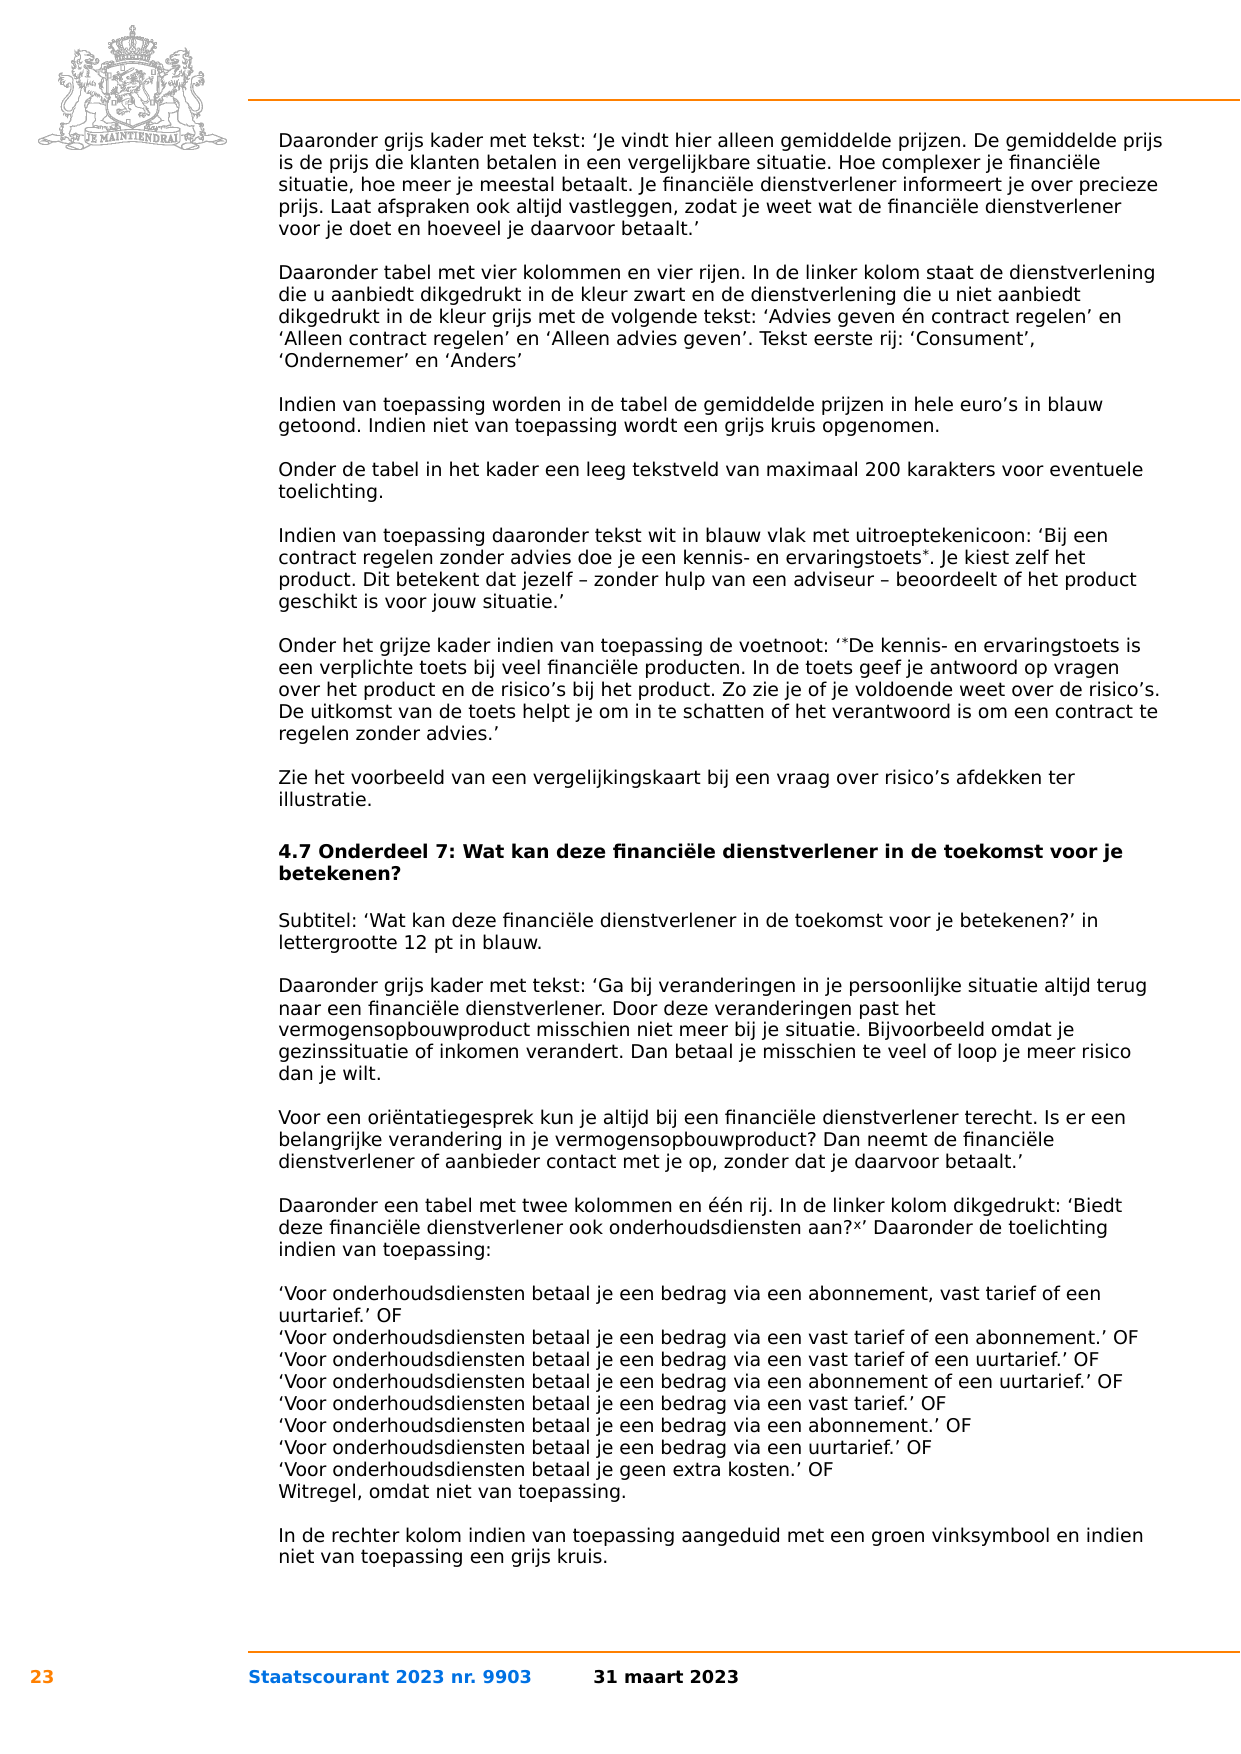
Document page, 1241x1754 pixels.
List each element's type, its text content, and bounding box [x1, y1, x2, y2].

picture [38, 25, 227, 150]
text Subtitel: ‘Wat kan deze financiële dienstverlener in de toekomst voor je betekenen?’ in lettergrootte 12 pt in blauw. [278, 909, 1163, 953]
text ‘Voor onderhoudsdiensten betaal je een bedrag via een vast tarief.’ OF [278, 1393, 1163, 1415]
text ‘Voor onderhoudsdiensten betaal je een bedrag via een vast tarief of een abonnement.’ OF [278, 1327, 1163, 1349]
text ‘Voor onderhoudsdiensten betaal je een bedrag via een uurtarief.’ OF [278, 1437, 1163, 1459]
text ‘Voor onderhoudsdiensten betaal je een bedrag via een abonnement of een uurtarief.’ OF [278, 1371, 1163, 1393]
text Onder de tabel in het kader een leeg tekstveld van maximaal 200 karakters voor eventuele toelichting. [278, 459, 1163, 503]
text ‘Voor onderhoudsdiensten betaal je een bedrag via een abonnement.’ OF [278, 1415, 1163, 1437]
text Onder het grijze kader indien van toepassing de voetnoot: ‘*De kennis- en ervaringstoets is een verplichte toets bij veel financiële producten. In de toets geef je antwoord op vragen over het product en de risico’s bij het product. Zo zie je of je voldoende weet over de risico’s. De uitkomst van de toets helpt je om in te schatten of het verantwoord is om een contract te regelen zonder advies.’ [278, 635, 1163, 745]
text Daaronder tabel met vier kolommen en vier rijen. In de linker kolom staat de dienstverlening die u aanbiedt dikgedrukt in de kleur zwart en de dienstverlening die u niet aanbiedt dikgedrukt in de kleur grijs met de volgende tekst: ‘Advies geven én contract regelen’ en ‘Alleen contract regelen’ en ‘Alleen advies geven’. Tekst eerste rij: ‘Consument’, ‘Ondernemer’ en ‘Anders’ [278, 262, 1163, 372]
text Daaronder grijs kader met tekst: ‘Je vindt hier alleen gemiddelde prijzen. De gemiddelde prijs is de prijs die klanten betalen in een vergelijkbare situatie. Hoe complexer je financiële situatie, hoe meer je meestal betaalt. Je financiële dienstverlener informeert je over precieze prijs. Laat afspraken ook altijd vastleggen, zodat je weet wat de financiële dienstverlener voor je doet en hoeveel je daarvoor betaalt.’ [278, 130, 1163, 240]
text Daaronder een tabel met twee kolommen en één rij. In de linker kolom dikgedrukt: ‘Biedt deze financiële dienstverlener ook onderhoudsdiensten aan?x’ Daaronder de toelichting indien van toepassing: [278, 1195, 1163, 1261]
text Zie het voorbeeld van een vergelijkingskaart bij een vraag over risico’s afdekken ter illustratie. [278, 767, 1163, 811]
text ‘Voor onderhoudsdiensten betaal je geen extra kosten.’ OF [278, 1459, 1163, 1481]
subtitle 4.7 Onderdeel 7: Wat kan deze financiële dienstverlener in de toekomst voor je betekenen? [278, 841, 1163, 884]
text Daaronder grijs kader met tekst: ‘Ga bij veranderingen in je persoonlijke situatie altijd terug naar een financiële dienstverlener. Door deze veranderingen past het vermogensopbouwproduct misschien niet meer bij je situatie. Bijvoorbeeld omdat je gezinssituatie of inkomen verandert. Dan betaal je misschien te veel of loop je meer risico dan je wilt. [278, 975, 1163, 1085]
text Witregel, omdat niet van toepassing. [278, 1481, 1163, 1503]
text ‘Voor onderhoudsdiensten betaal je een bedrag via een abonnement, vast tarief of een uurtarief.’ OF [278, 1283, 1163, 1327]
text Indien van toepassing daaronder tekst wit in blauw vlak met uitroeptekenicoon: ‘Bij een contract regelen zonder advies doe je een kennis- en ervaringstoets*. Je kiest zelf het product. Dit betekent dat jezelf – zonder hulp van een adviseur – beoordeelt of het product geschikt is voor jouw situatie.’ [278, 525, 1163, 613]
text ‘Voor onderhoudsdiensten betaal je een bedrag via een vast tarief of een uurtarief.’ OF [278, 1349, 1163, 1371]
text Voor een oriëntatiegesprek kun je altijd bij een financiële dienstverlener terecht. Is er een belangrijke verandering in je vermogensopbouwproduct? Dan neemt de financiële dienstverlener of aanbieder contact met je op, zonder dat je daarvoor betaalt.’ [278, 1107, 1163, 1173]
text In de rechter kolom indien van toepassing aangeduid met een groen vinksymbool en indien niet van toepassing een grijs kruis. [278, 1524, 1163, 1568]
text Indien van toepassing worden in de tabel de gemiddelde prijzen in hele euro’s in blauw getoond. Indien niet van toepassing wordt een grijs kruis opgenomen. [278, 393, 1163, 437]
